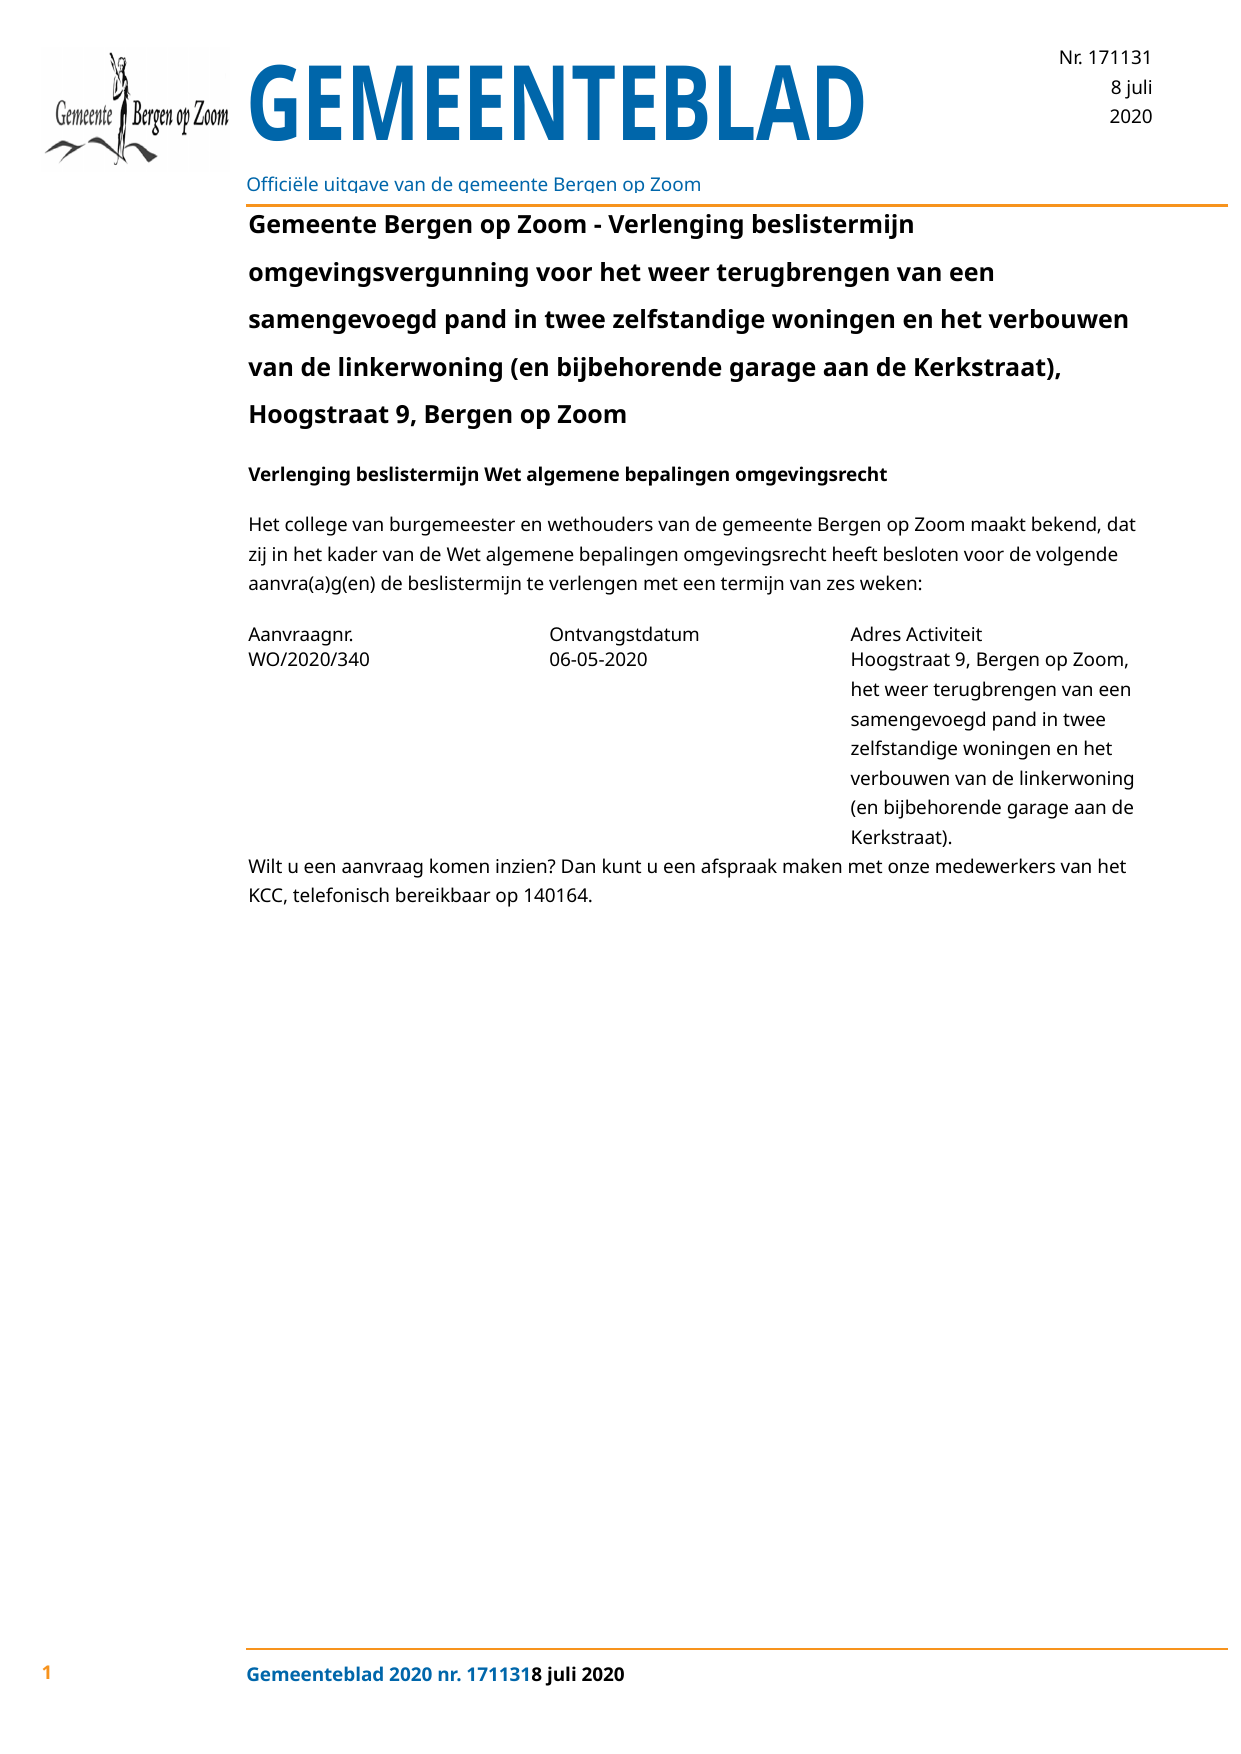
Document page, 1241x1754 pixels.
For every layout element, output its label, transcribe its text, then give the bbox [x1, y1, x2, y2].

table_cell 06-05-2020 [549, 647, 850, 850]
table_header Adres Activiteit [850, 621, 1152, 647]
text Het college van burgemeester en wethouders van de gemeente Bergen op Zoom maakt bekend, dat zij in het kader van de Wet algemene bepalingen omgevingsrecht heeft besloten voor de volgende aanvra(a)g(en) de beslistermijn te verlengen met een termijn van zes weken: [248, 511, 1152, 596]
table_header Ontvangstdatum [549, 621, 850, 647]
text Wilt u een aanvraag komen inzien? Dan kunt u een afspraak maken met onze medewerkers van het KCC, telefonisch bereikbaar op 140164. [248, 853, 1152, 908]
table_header Aanvraagnr. [248, 621, 549, 647]
picture [41, 47, 231, 172]
table_cell Hoogstraat 9, Bergen op Zoom, het weer terugbrengen van een samengevoegd pand in twee zelfstandige woningen en het verbouwen van de linkerwoning (en bijbehorende garage aan de Kerkstraat). [850, 647, 1152, 850]
text Verlenging beslistermijn Wet algemene bepalingen omgevingsrecht [248, 461, 1152, 486]
text Gemeente Bergen op Zoom - Verlenging beslistermijn omgevingsvergunning voor het weer terugbrengen van een samengevoegd pand in twee zelfstandige woningen en het verbouwen van de linkerwoning (en bijbehorende garage aan de Kerkstraat), Hoogstraat 9, Bergen op Zoom [248, 207, 1152, 431]
table_cell WO/2020/340 [248, 647, 549, 850]
